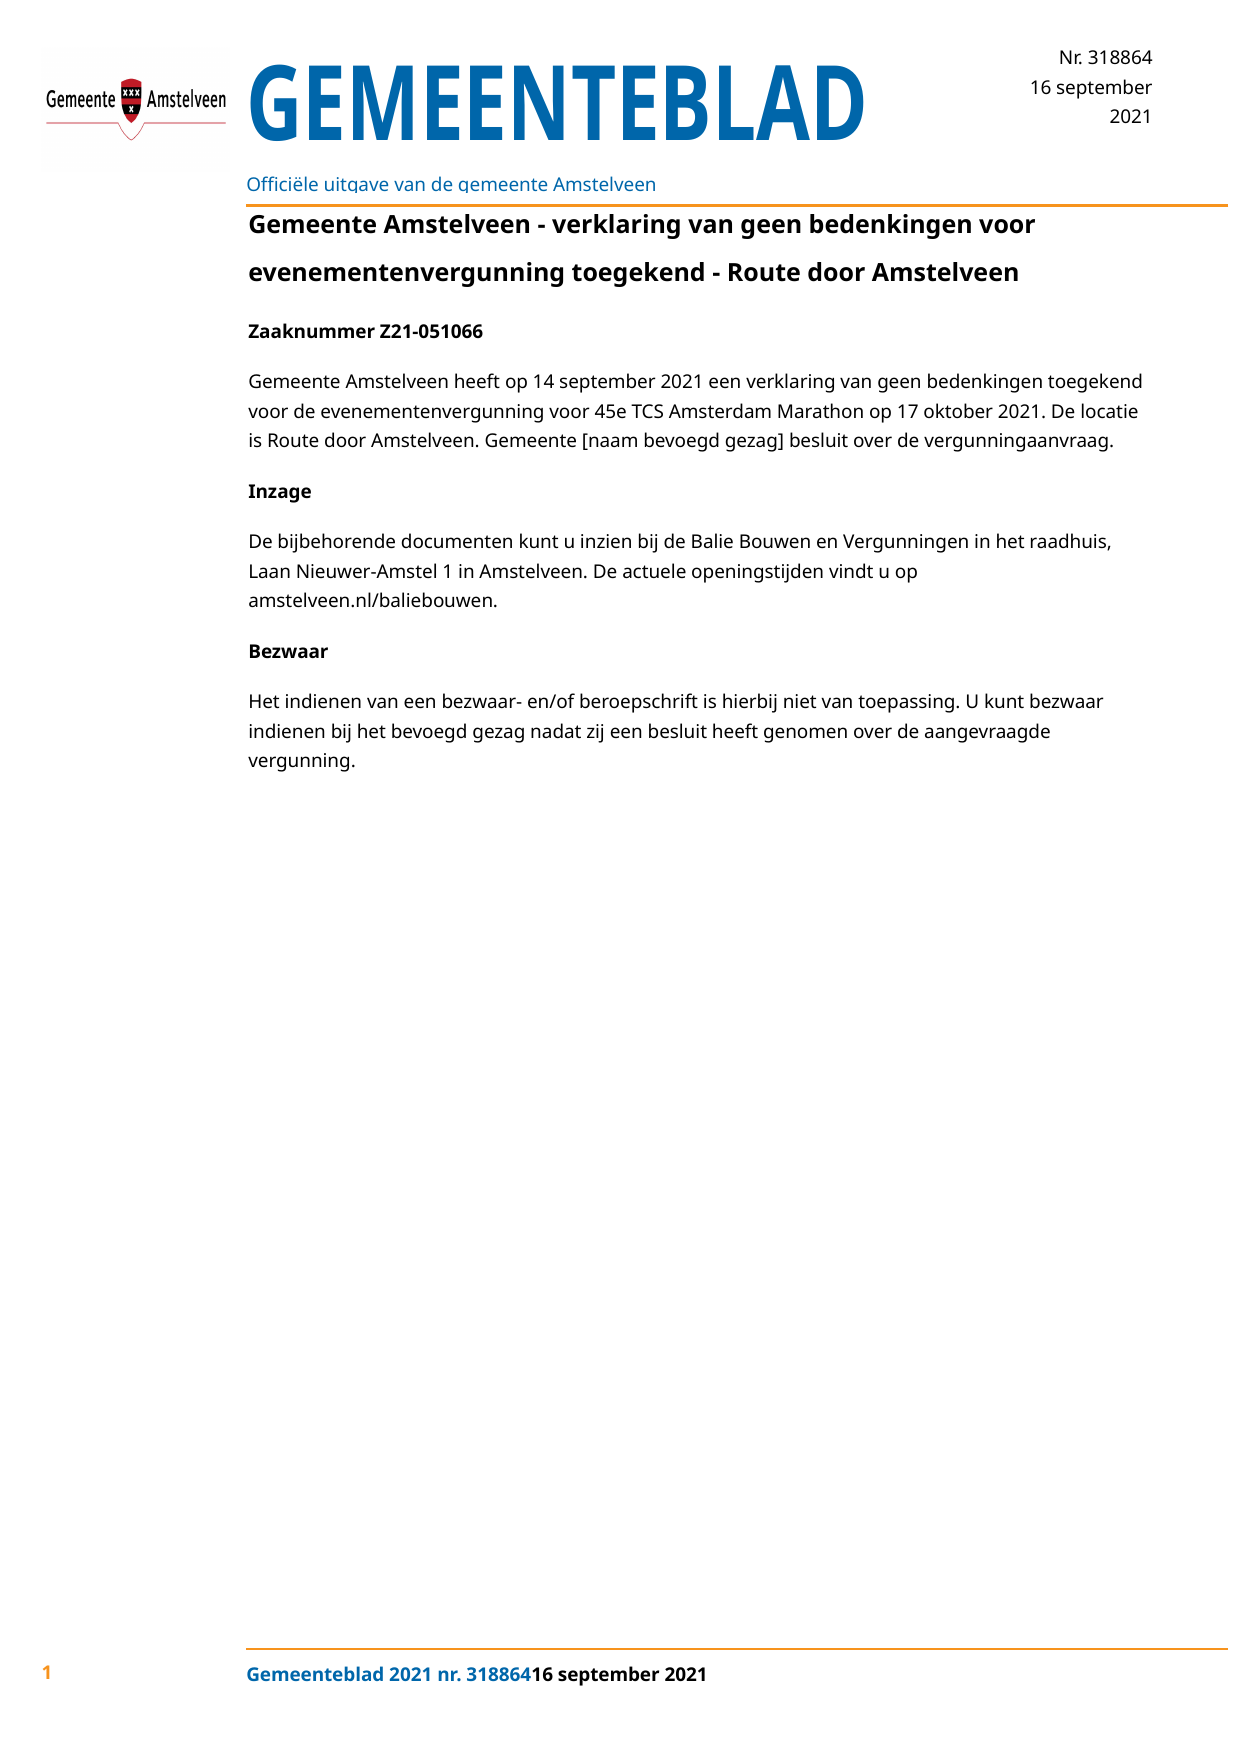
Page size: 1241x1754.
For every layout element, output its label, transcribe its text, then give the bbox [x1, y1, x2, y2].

text De bijbehorende documenten kunt u inzien bij de Balie Bouwen en Vergunningen in het raadhuis, Laan Nieuwer-Amstel 1 in Amstelveen. De actuele openingstijden vindt u op amstelveen.nl/baliebouwen. [248, 528, 1152, 613]
text Gemeente Amstelveen - verklaring van geen bedenkingen voor evenementenvergunning toegekend - Route door Amstelveen [248, 207, 1152, 288]
picture [41, 47, 231, 172]
text Inzage [248, 478, 1152, 504]
text Gemeente Amstelveen heeft op 14 september 2021 een verklaring van geen bedenkingen toegekend voor de evenementenvergunning voor 45e TCS Amsterdam Marathon op 17 oktober 2021. De locatie is Route door Amstelveen. Gemeente [naam bevoegd gezag] besluit over de vergunningaanvraag. [248, 368, 1152, 453]
text Bezwaar [248, 638, 1152, 664]
text Zaaknummer Z21-051066 [248, 318, 1152, 344]
text Het indienen van een bezwaar- en/of beroepschrift is hierbij niet van toepassing. U kunt bezwaar indienen bij het bevoegd gezag nadat zij een besluit heeft genomen over de aangevraagde vergunning. [248, 688, 1152, 773]
